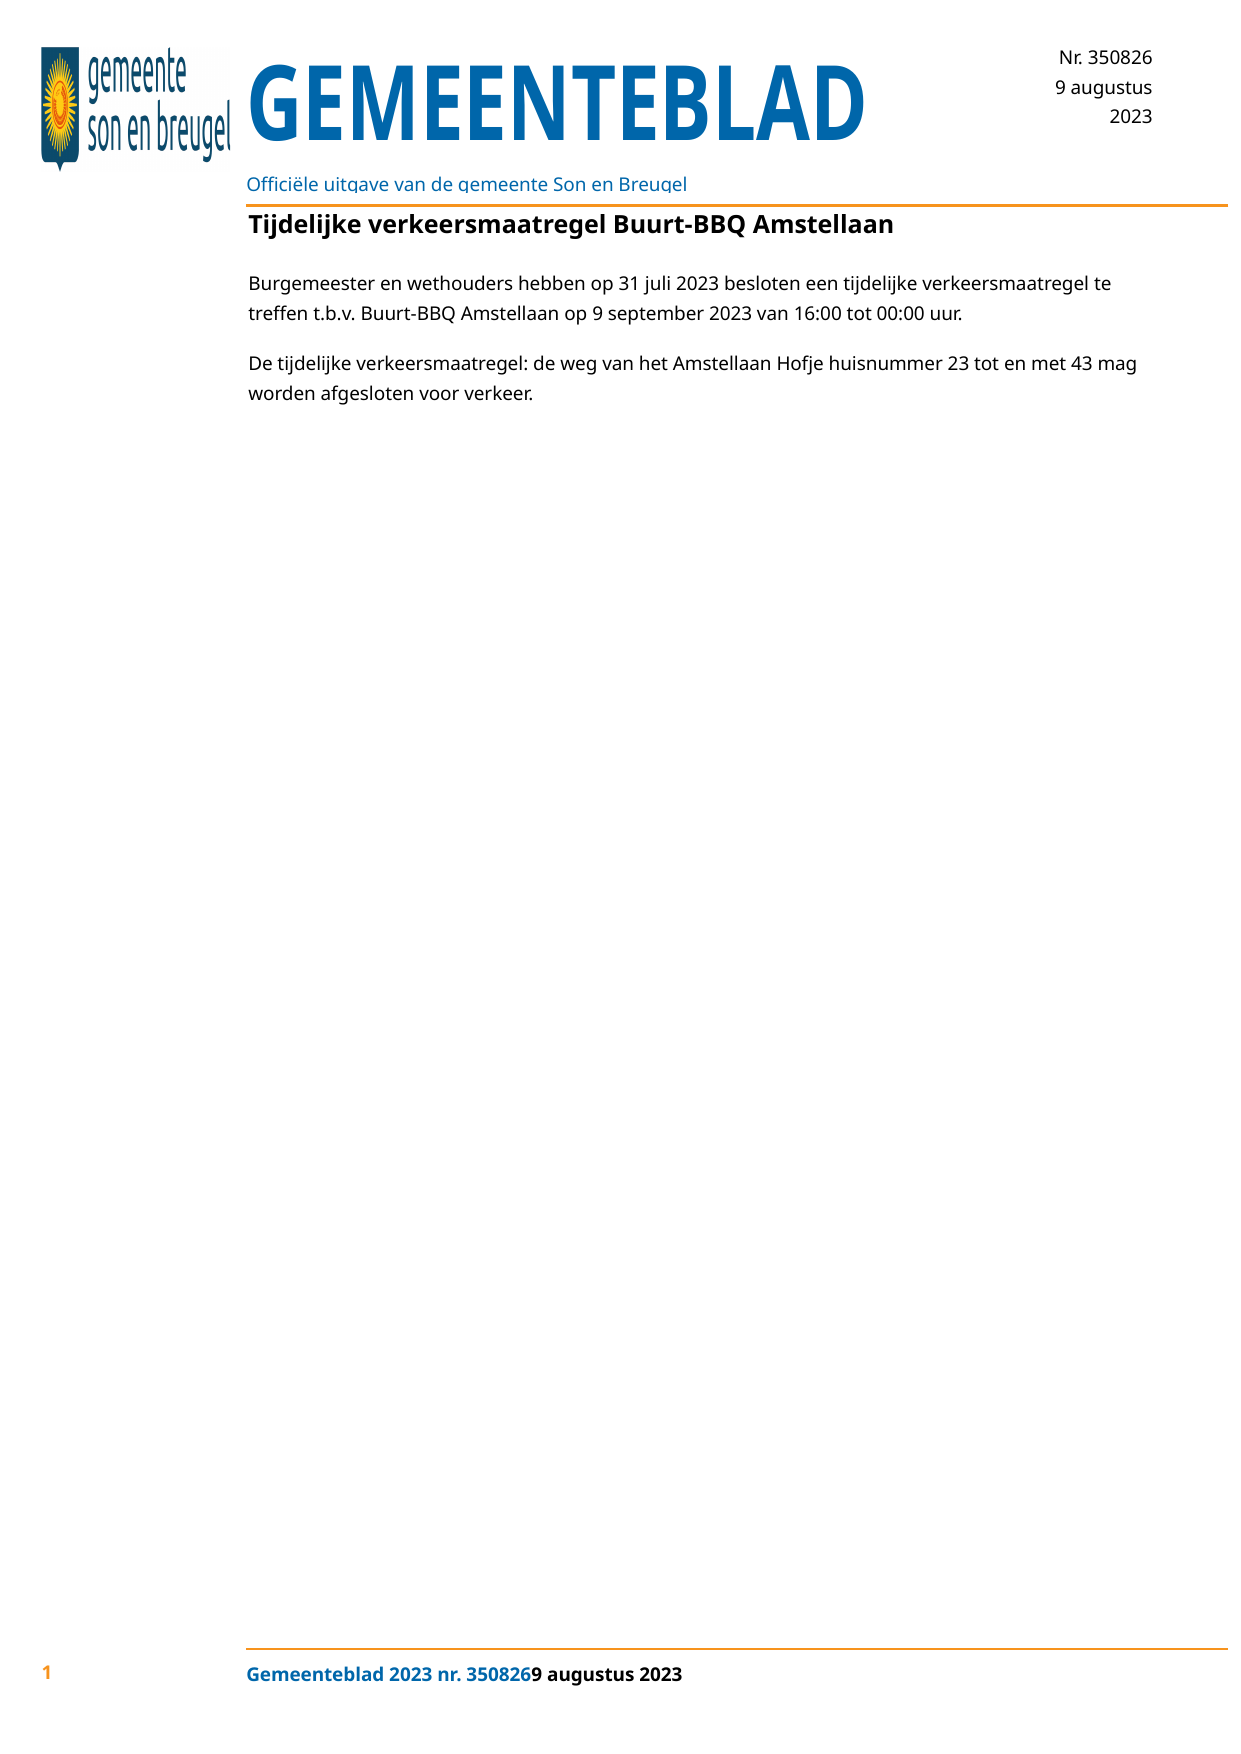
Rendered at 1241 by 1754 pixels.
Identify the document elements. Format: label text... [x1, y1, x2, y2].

text Burgemeester en wethouders hebben op 31 juli 2023 besloten een tijdelijke verkeersmaatregel te treffen t.b.v. Buurt-BBQ Amstellaan op 9 september 2023 van 16:00 tot 00:00 uur. [248, 270, 1152, 326]
text Tijdelijke verkeersmaatregel Buurt-BBQ Amstellaan [248, 207, 1152, 241]
picture [41, 47, 231, 172]
text De tijdelijke verkeersmaatregel: de weg van het Amstellaan Hofje huisnummer 23 tot en met 43 mag worden afgesloten voor verkeer. [248, 350, 1152, 406]
